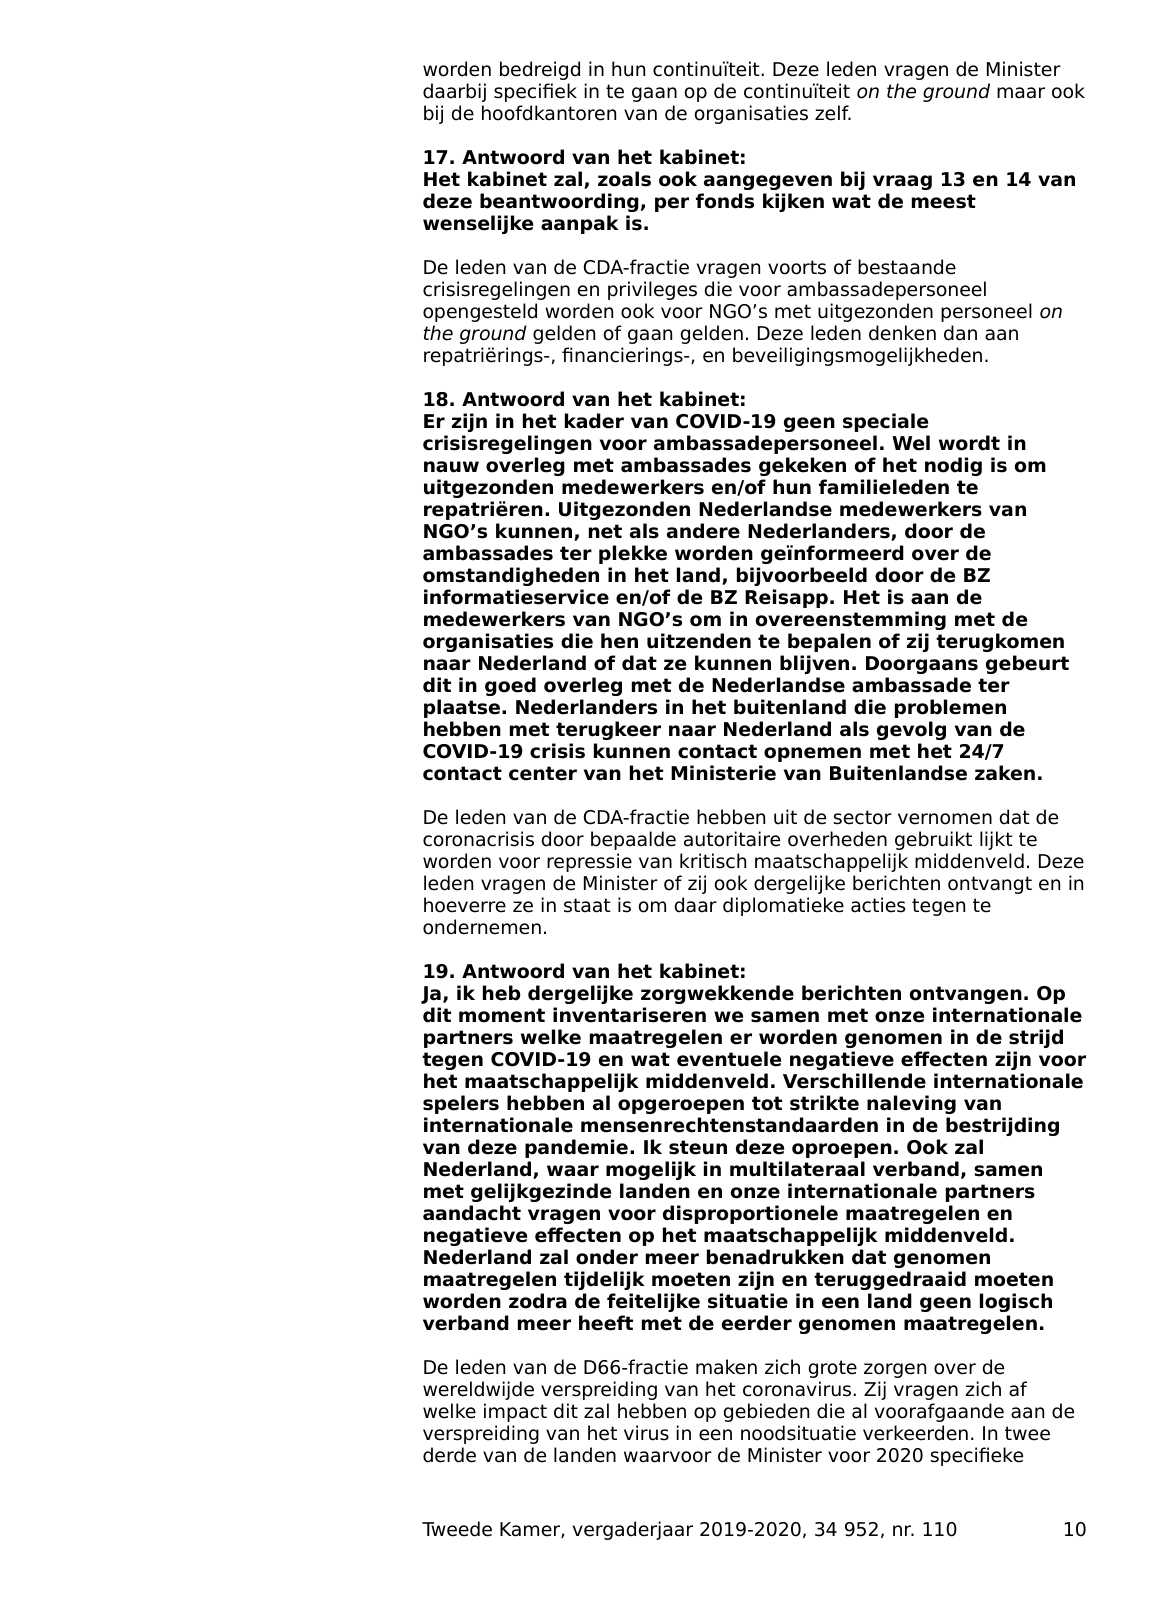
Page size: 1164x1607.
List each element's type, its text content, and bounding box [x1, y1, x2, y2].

text 19. Antwoord van het kabinet: [422, 961, 1087, 983]
text Ja, ik heb dergelijke zorgwekkende berichten ontvangen. Op dit moment inventariseren we samen met onze internationale partners welke maatregelen er worden genomen in de strijd tegen COVID-19 en wat eventuele negatieve effecten zijn voor het maatschappelijk middenveld. Verschillende internationale spelers hebben al opgeroepen tot strikte naleving van internationale mensenrechtenstandaarden in de bestrijding van deze pandemie. Ik steun deze oproepen. Ook zal Nederland, waar mogelijk in multilateraal verband, samen met gelijkgezinde landen en onze internationale partners aandacht vragen voor disproportionele maatregelen en negatieve effecten op het maatschappelijk middenveld. Nederland zal onder meer benadrukken dat genomen maatregelen tijdelijk moeten zijn en teruggedraaid moeten worden zodra de feitelijke situatie in een land geen logisch verband meer heeft met de eerder genomen maatregelen. [422, 983, 1087, 1335]
text De leden van de D66-fractie maken zich grote zorgen over de wereldwijde verspreiding van het coronavirus. Zij vragen zich af welke impact dit zal hebben op gebieden die al voorafgaande aan de verspreiding van het virus in een noodsituatie verkeerden. In twee derde van de landen waarvoor de Minister voor 2020 specifieke [422, 1357, 1087, 1467]
text 18. Antwoord van het kabinet: [422, 389, 1087, 411]
text worden bedreigd in hun continuïteit. Deze leden vragen de Minister daarbij specifiek in te gaan op de continuïteit on the ground maar ook bij de hoofdkantoren van de organisaties zelf. [422, 59, 1087, 125]
text 17. Antwoord van het kabinet: [422, 147, 1087, 169]
text De leden van de CDA-fractie vragen voorts of bestaande crisisregelingen en privileges die voor ambassadepersoneel opengesteld worden ook voor NGO’s met uitgezonden personeel on the ground gelden of gaan gelden. Deze leden denken dan aan repatriërings-, financierings-, en beveiligingsmogelijkheden. [422, 257, 1087, 367]
text Er zijn in het kader van COVID-19 geen speciale crisisregelingen voor ambassadepersoneel. Wel wordt in nauw overleg met ambassades gekeken of het nodig is om uitgezonden medewerkers en/of hun familieleden te repatriëren. Uitgezonden Nederlandse medewerkers van NGO’s kunnen, net als andere Nederlanders, door de ambassades ter plekke worden geïnformeerd over de omstandigheden in het land, bijvoorbeeld door de BZ informatieservice en/of de BZ Reisapp. Het is aan de medewerkers van NGO’s om in overeenstemming met de organisaties die hen uitzenden te bepalen of zij terugkomen naar Nederland of dat ze kunnen blijven. Doorgaans gebeurt dit in goed overleg met de Nederlandse ambassade ter plaatse. Nederlanders in het buitenland die problemen hebben met terugkeer naar Nederland als gevolg van de COVID-19 crisis kunnen contact opnemen met het 24/7 contact center van het Ministerie van Buitenlandse zaken. [422, 411, 1087, 785]
text Het kabinet zal, zoals ook aangegeven bij vraag 13 en 14 van deze beantwoording, per fonds kijken wat de meest wenselijke aanpak is. [422, 169, 1087, 235]
text De leden van de CDA-fractie hebben uit de sector vernomen dat de coronacrisis door bepaalde autoritaire overheden gebruikt lijkt te worden voor repressie van kritisch maatschappelijk middenveld. Deze leden vragen de Minister of zij ook dergelijke berichten ontvangt en in hoeverre ze in staat is om daar diplomatieke acties tegen te ondernemen. [422, 807, 1087, 939]
